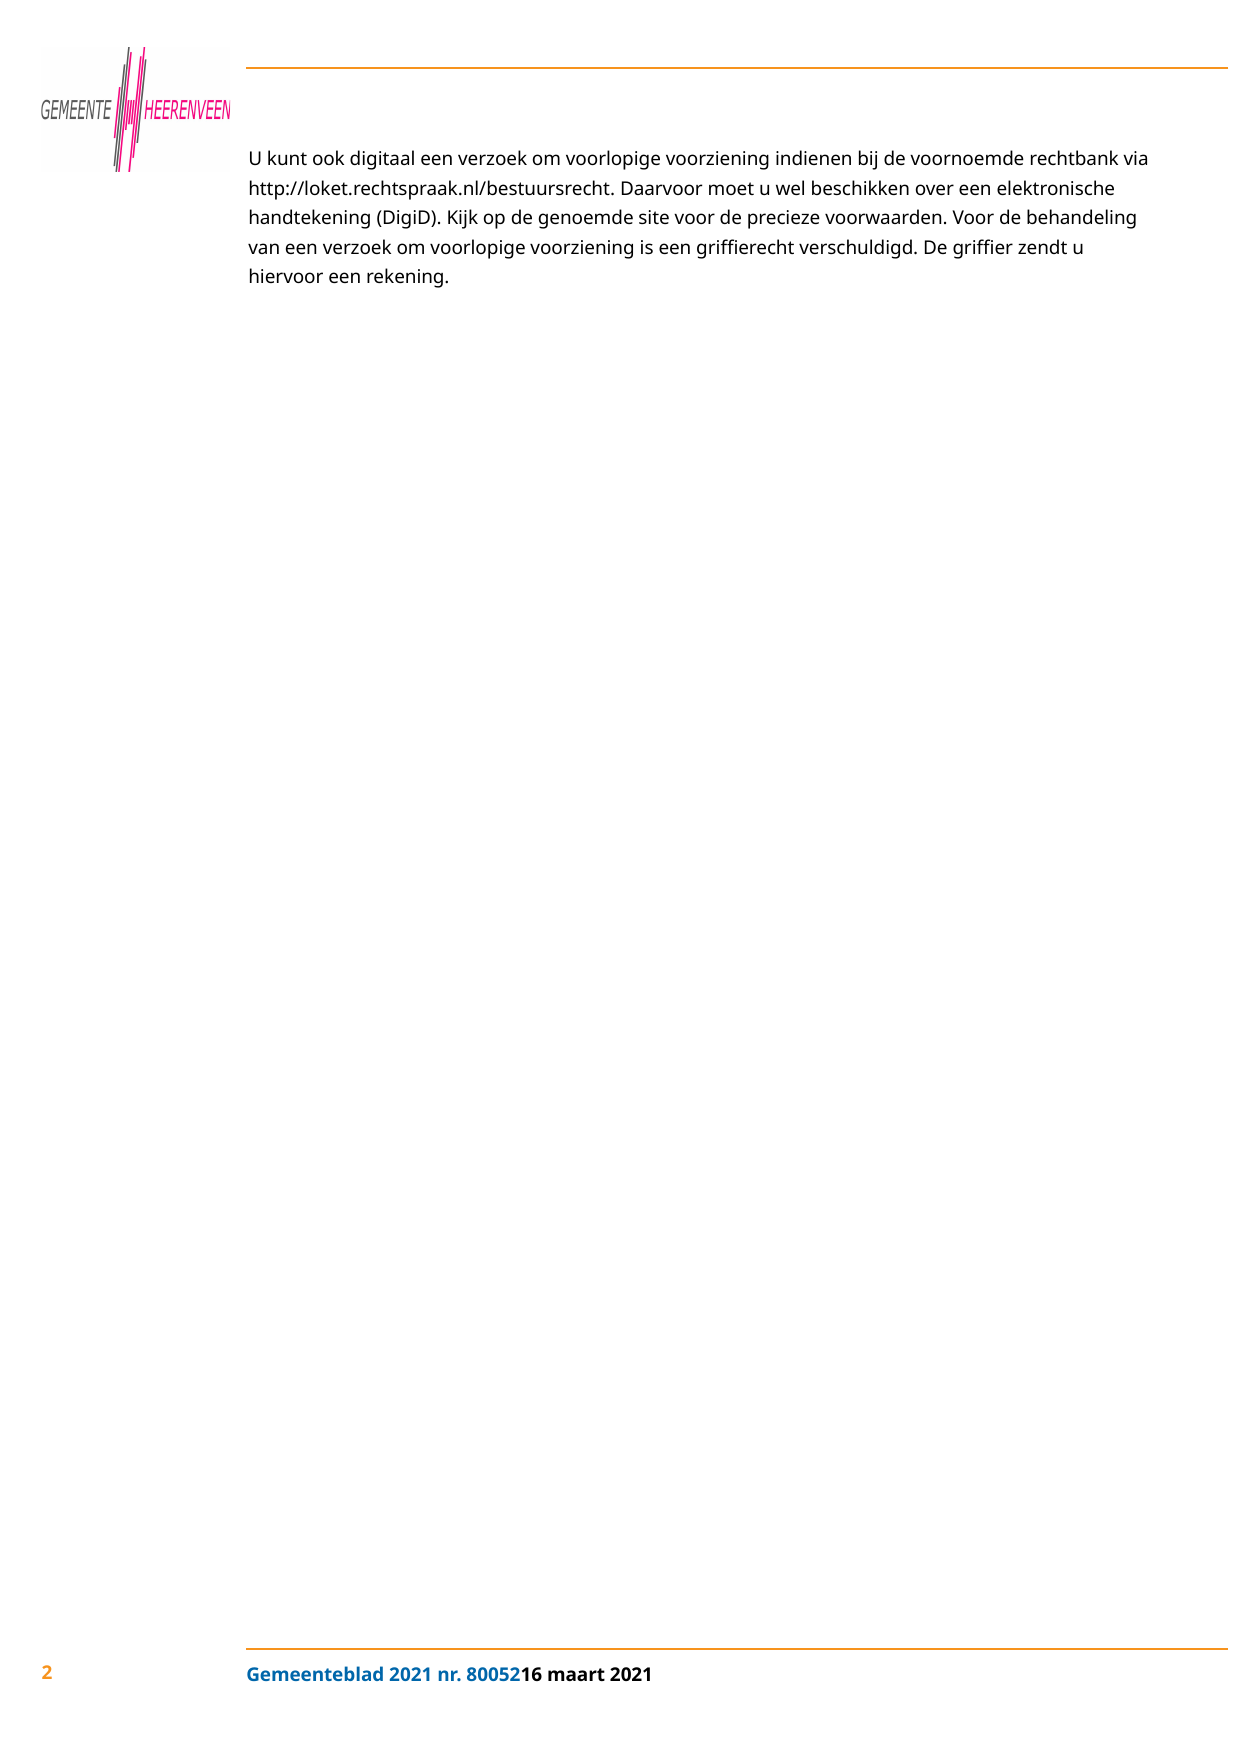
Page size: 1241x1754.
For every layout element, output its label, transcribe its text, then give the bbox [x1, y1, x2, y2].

picture [41, 47, 231, 172]
text U kunt ook digitaal een verzoek om voorlopige voorziening indienen bij de voornoemde rechtbank via http://loket.rechtspraak.nl/bestuursrecht. Daarvoor moet u wel beschikken over een elektronische handtekening (DigiD). Kijk op de genoemde site voor de precieze voorwaarden. Voor de behandeling van een verzoek om voorlopige voorziening is een griffierecht verschuldigd. De griffier zendt u hiervoor een rekening. [248, 145, 1152, 289]
